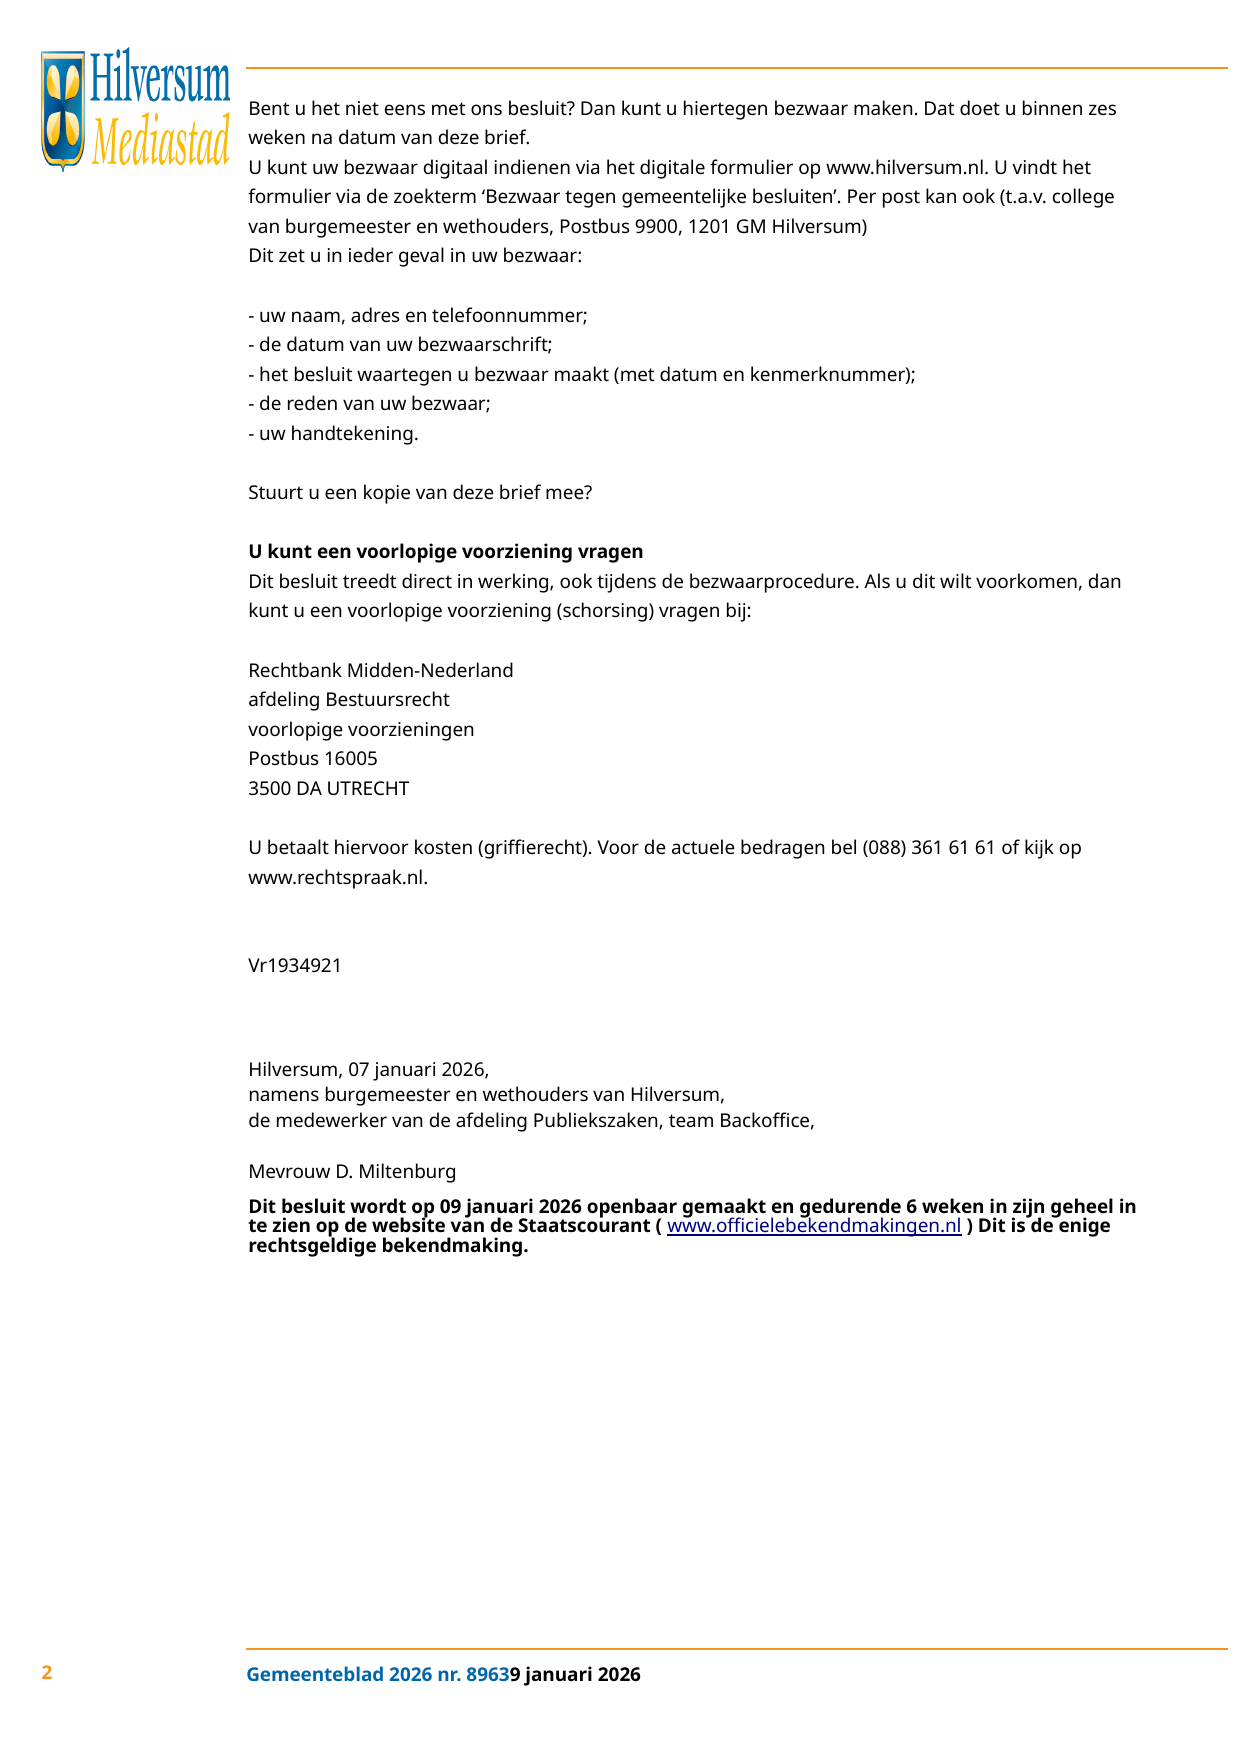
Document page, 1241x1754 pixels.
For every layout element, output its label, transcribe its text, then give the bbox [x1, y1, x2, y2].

text afdeling Bestuursrecht [248, 686, 1152, 712]
text - uw naam, adres en telefoonnummer; [248, 302, 1152, 328]
text Dit besluit wordt op 09 januari 2026 openbaar gemaakt en gedurende 6 weken in zijn geheel in te zien op de website van de Staatscourant ( www.officielebekendmakingen.nl ) Dit is de enige rechtsgeldige bekendmaking. [248, 1198, 1152, 1256]
text namens burgemeester en wethouders van Hilversum, [248, 1082, 1152, 1107]
text U kunt een voorlopige voorziening vragen [248, 538, 1152, 564]
text Postbus 16005 [248, 746, 1152, 771]
text - de reden van uw bezwaar; [248, 391, 1152, 416]
picture [41, 47, 231, 172]
text - de datum van uw bezwaarschrift; [248, 331, 1152, 357]
text Stuurt u een kopie van deze brief mee? [248, 479, 1152, 505]
text U betaalt hiervoor kosten (griffierecht). Voor de actuele bedragen bel (088) 361 61 61 of kijk op www.rechtspraak.nl. [248, 834, 1152, 890]
text U kunt uw bezwaar digitaal indienen via het digitale formulier op www.hilversum.nl. U vindt het formulier via de zoekterm ‘Bezwaar tegen gemeentelijke besluiten’. Per post kan ook (t.a.v. college van burgemeester en wethouders, Postbus 9900, 1201 GM Hilversum) [248, 154, 1152, 239]
text - het besluit waartegen u bezwaar maakt (met datum en kenmerknummer); [248, 361, 1152, 387]
text Bent u het niet eens met ons besluit? Dan kunt u hiertegen bezwaar maken. Dat doet u binnen zes weken na datum van deze brief. [248, 95, 1152, 150]
text Rechtbank Midden-Nederland [248, 657, 1152, 683]
text Dit besluit treedt direct in werking, ook tijdens de bezwaarprocedure. Als u dit wilt voorkomen, dan kunt u een voorlopige voorziening (schorsing) vragen bij: [248, 568, 1152, 623]
text - uw handtekening. [248, 420, 1152, 446]
text Dit zet u in ieder geval in uw bezwaar: [248, 243, 1152, 268]
text 3500 DA UTRECHT [248, 775, 1152, 801]
text Mevrouw D. Miltenburg [248, 1159, 1152, 1184]
text Hilversum, 07 januari 2026, [248, 1056, 1152, 1082]
text de medewerker van de afdeling Publiekszaken, team Backoffice, [248, 1107, 1152, 1133]
text Vr1934921 [248, 953, 1152, 978]
text voorlopige voorzieningen [248, 716, 1152, 742]
